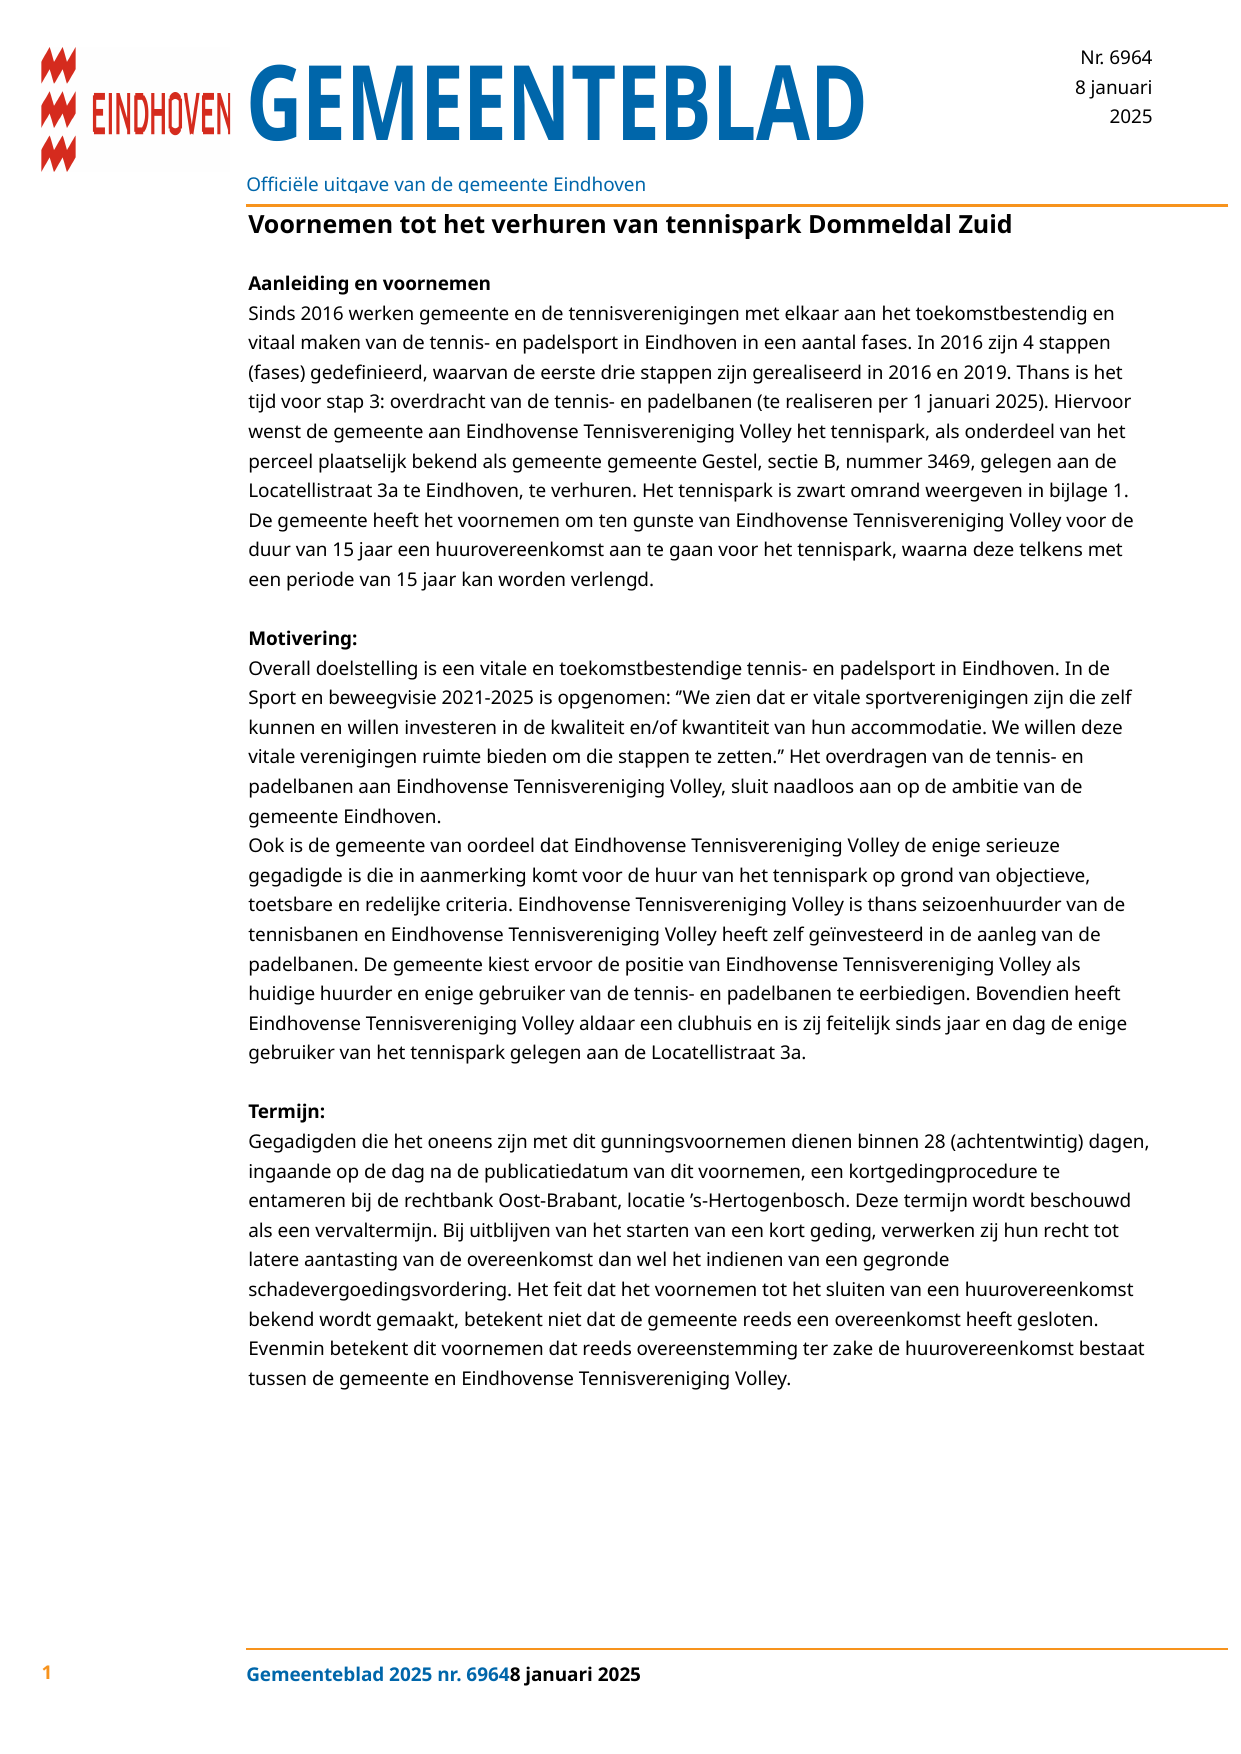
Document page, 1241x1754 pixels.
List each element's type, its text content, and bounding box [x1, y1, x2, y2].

text Overall doelstelling is een vitale en toekomstbestendige tennis- en padelsport in Eindhoven. In de Sport en beweegvisie 2021-2025 is opgenomen: ‘’We zien dat er vitale sportverenigingen zijn die zelf kunnen en willen investeren in de kwaliteit en/of kwantiteit van hun accommodatie. We willen deze vitale verenigingen ruimte bieden om die stappen te zetten.’’ Het overdragen van de tennis- en padelbanen aan Eindhovense Tennisvereniging Volley, sluit naadloos aan op de ambitie van de gemeente Eindhoven. [248, 655, 1152, 828]
text Ook is de gemeente van oordeel dat Eindhovense Tennisvereniging Volley de enige serieuze gegadigde is die in aanmerking komt voor de huur van het tennispark op grond van objectieve, toetsbare en redelijke criteria. Eindhovense Tennisvereniging Volley is thans seizoenhuurder van de tennisbanen en Eindhovense Tennisvereniging Volley heeft zelf geïnvesteerd in de aanleg van de padelbanen. De gemeente kiest ervoor de positie van Eindhovense Tennisvereniging Volley als huidige huurder en enige gebruiker van de tennis- en padelbanen te eerbiedigen. Bovendien heeft Eindhovense Tennisvereniging Volley aldaar een clubhuis en is zij feitelijk sinds jaar en dag de enige gebruiker van het tennispark gelegen aan de Locatellistraat 3a. [248, 832, 1152, 1065]
text De gemeente heeft het voornemen om ten gunste van Eindhovense Tennisvereniging Volley voor de duur van 15 jaar een huurovereenkomst aan te gaan voor het tennispark, waarna deze telkens met een periode van 15 jaar kan worden verlengd. [248, 507, 1152, 592]
text Sinds 2016 werken gemeente en de tennisverenigingen met elkaar aan het toekomstbestendig en vitaal maken van de tennis- en padelsport in Eindhoven in een aantal fases. In 2016 zijn 4 stappen (fases) gedefinieerd, waarvan de eerste drie stappen zijn gerealiseerd in 2016 en 2019. Thans is het tijd voor stap 3: overdracht van de tennis- en padelbanen (te realiseren per 1 januari 2025). Hiervoor wenst de gemeente aan Eindhovense Tennisvereniging Volley het tennispark, als onderdeel van het perceel plaatselijk bekend als gemeente gemeente Gestel, sectie B, nummer 3469, gelegen aan de Locatellistraat 3a te Eindhoven, te verhuren. Het tennispark is zwart omrand weergeven in bijlage 1. [248, 300, 1152, 503]
text Aanleiding en voornemen [248, 270, 1152, 296]
text Motivering: [248, 625, 1152, 651]
picture [41, 47, 231, 172]
text Gegadigden die het oneens zijn met dit gunningsvoornemen dienen binnen 28 (achtentwintig) dagen, ingaande op de dag na de publicatiedatum van dit voornemen, een kortgedingprocedure te entameren bij de rechtbank Oost-Brabant, locatie ’s-Hertogenbosch. Deze termijn wordt beschouwd als een vervaltermijn. Bij uitblijven van het starten van een kort geding, verwerken zij hun recht tot latere aantasting van de overeenkomst dan wel het indienen van een gegronde schadevergoedingsvordering. Het feit dat het voornemen tot het sluiten van een huurovereenkomst bekend wordt gemaakt, betekent niet dat de gemeente reeds een overeenkomst heeft gesloten. Evenmin betekent dit voornemen dat reeds overeenstemming ter zake de huurovereenkomst bestaat tussen de gemeente en Eindhovense Tennisvereniging Volley. [248, 1128, 1152, 1391]
text Termijn: [248, 1099, 1152, 1124]
text Voornemen tot het verhuren van tennispark Dommeldal Zuid [248, 207, 1152, 241]
